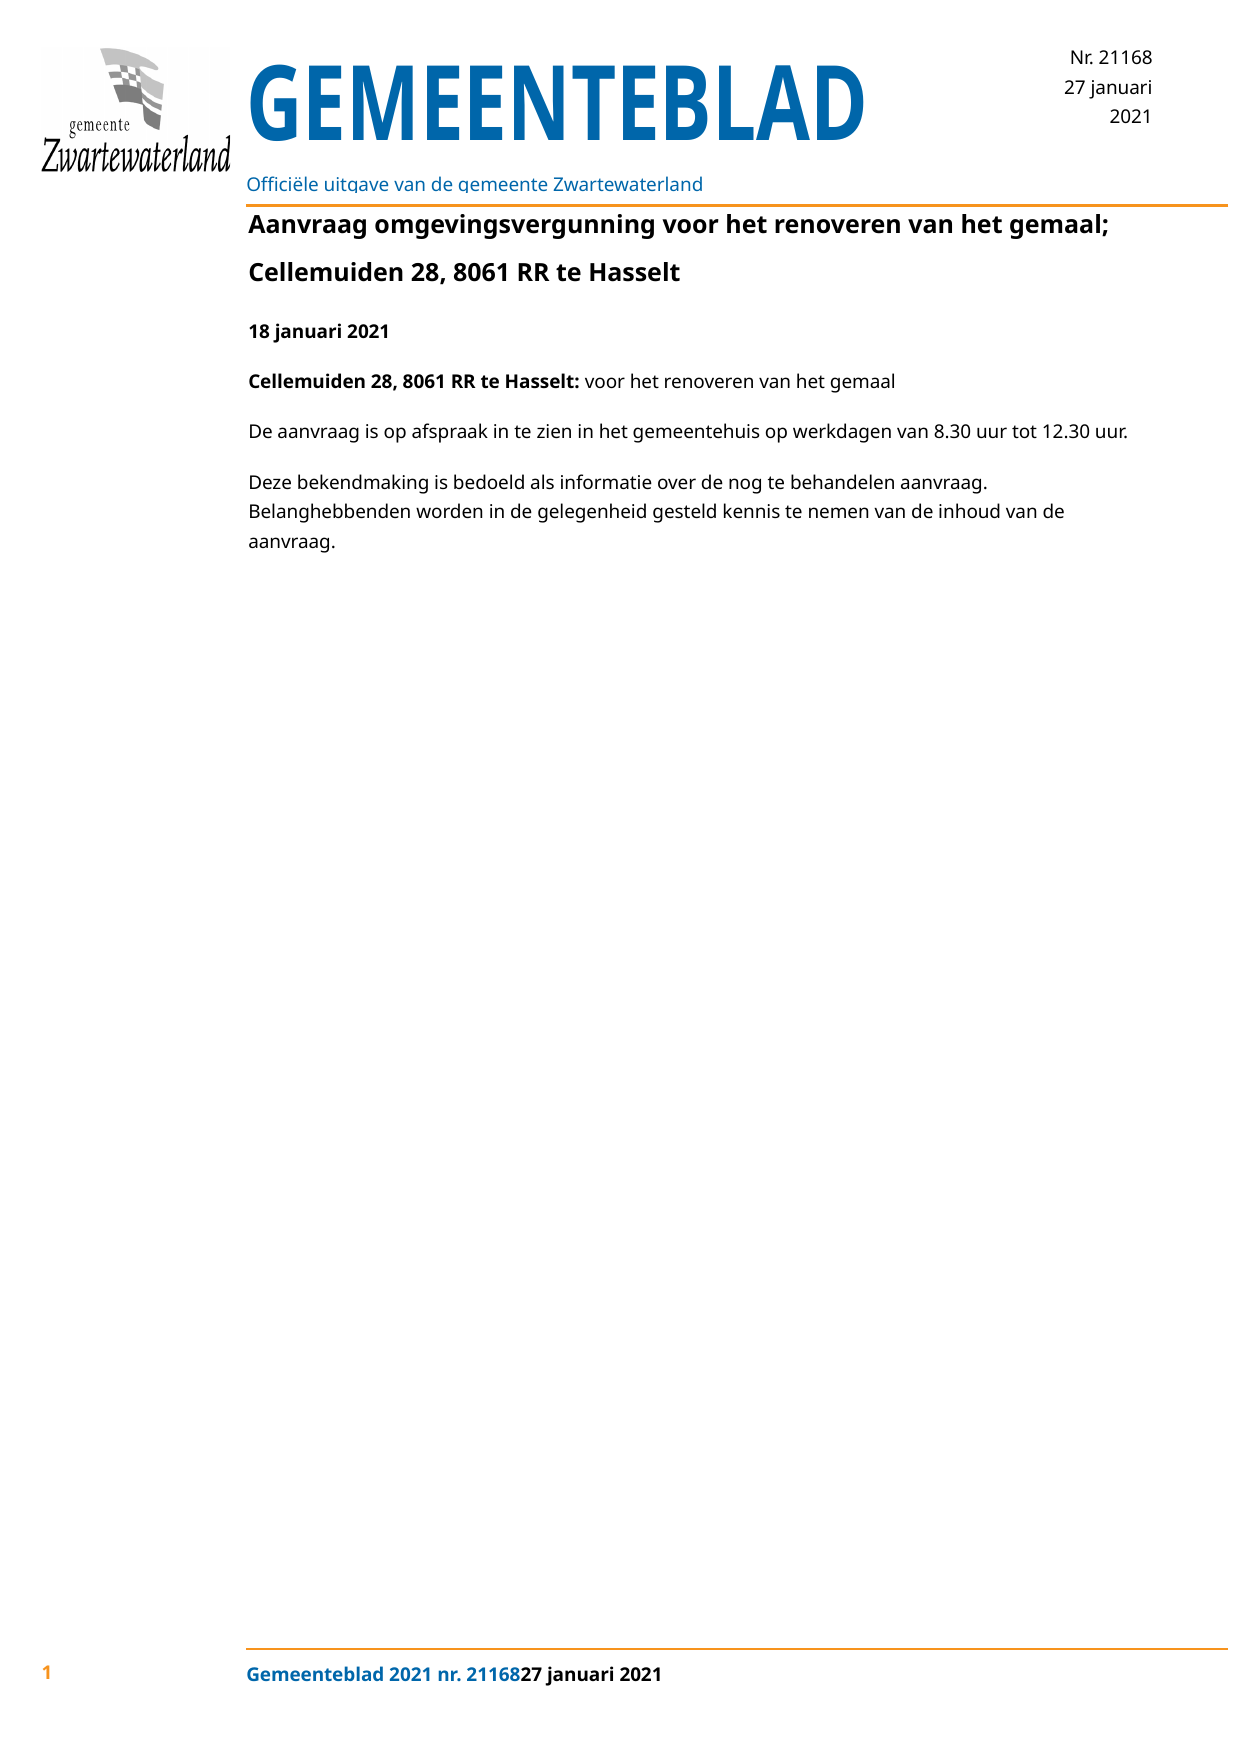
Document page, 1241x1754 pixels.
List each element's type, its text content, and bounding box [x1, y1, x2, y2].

text Aanvraag omgevingsvergunning voor het renoveren van het gemaal; Cellemuiden 28, 8061 RR te Hasselt [248, 207, 1152, 288]
picture [41, 47, 231, 172]
text Deze bekendmaking is bedoeld als informatie over de nog te behandelen aanvraag. Belanghebbenden worden in de gelegenheid gesteld kennis te nemen van de inhoud van de aanvraag. [248, 469, 1152, 554]
text 18 januari 2021 [248, 318, 1152, 344]
text De aanvraag is op afspraak in te zien in het gemeentehuis op werkdagen van 8.30 uur tot 12.30 uur. [248, 419, 1152, 444]
text Cellemuiden 28, 8061 RR te Hasselt: voor het renoveren van het gemaal [248, 368, 1152, 394]
